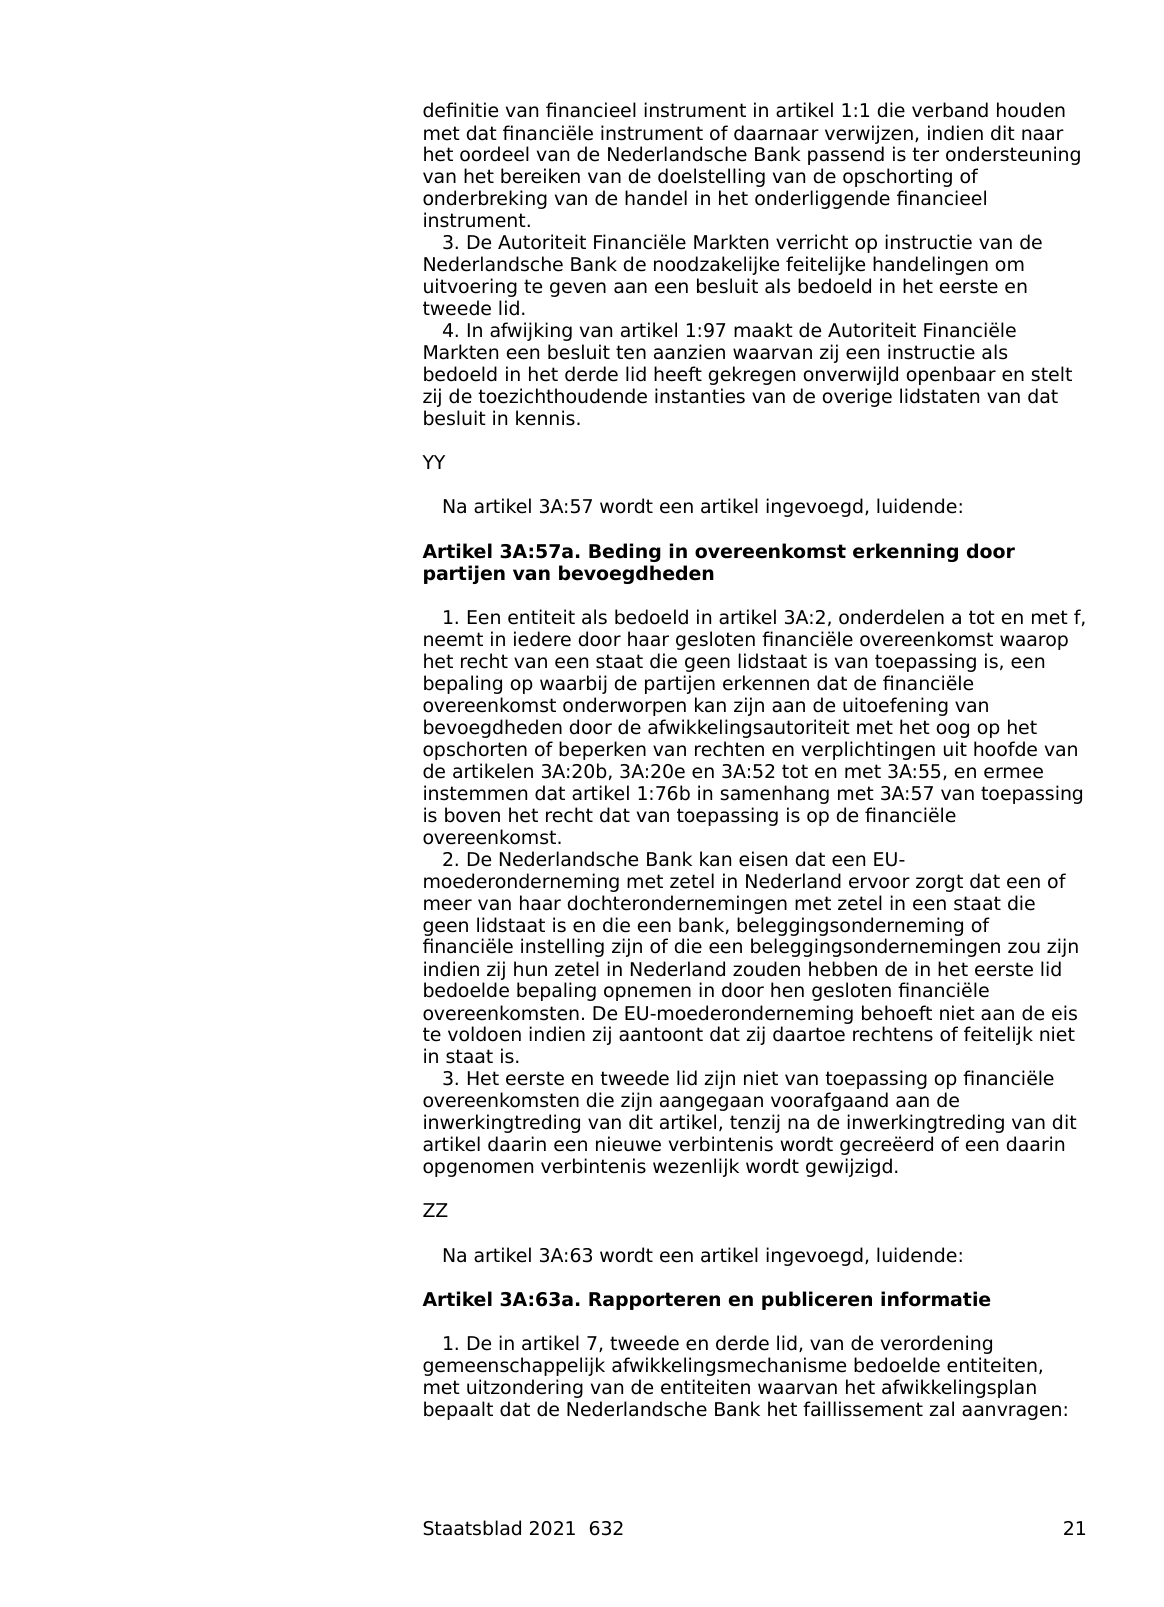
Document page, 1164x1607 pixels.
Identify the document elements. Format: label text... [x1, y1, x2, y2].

text definitie van financieel instrument in artikel 1:1 die verband houden met dat financiële instrument of daarnaar verwijzen, indien dit naar het oordeel van de Nederlandsche Bank passend is ter ondersteuning van het bereiken van de doelstelling van de opschorting of onderbreking van de handel in het onderliggende financieel instrument. [422, 100, 1087, 232]
text 1. De in artikel 7, tweede en derde lid, van de verordening gemeenschappelijk afwikkelingsmechanisme bedoelde entiteiten, met uitzondering van de entiteiten waarvan het afwikkelingsplan bepaalt dat de Nederlandsche Bank het faillissement zal aanvragen: [422, 1333, 1087, 1421]
text 3. De Autoriteit Financiële Markten verricht op instructie van de Nederlandsche Bank de noodzakelijke feitelijke handelingen om uitvoering te geven aan een besluit als bedoeld in het eerste en tweede lid. [422, 232, 1087, 320]
text 1. Een entiteit als bedoeld in artikel 3A:2, onderdelen a tot en met f, neemt in iedere door haar gesloten financiële overeenkomst waarop het recht van een staat die geen lidstaat is van toepassing is, een bepaling op waarbij de partijen erkennen dat de financiële overeenkomst onderworpen kan zijn aan de uitoefening van bevoegdheden door de afwikkelingsautoriteit met het oog op het opschorten of beperken van rechten en verplichtingen uit hoofde van de artikelen 3A:20b, 3A:20e en 3A:52 tot en met 3A:55, en ermee instemmen dat artikel 1:76b in samenhang met 3A:57 van toepassing is boven het recht dat van toepassing is op de financiële overeenkomst. [422, 607, 1087, 848]
text Na artikel 3A:57 wordt een artikel ingevoegd, luidende: [422, 496, 1087, 518]
text Na artikel 3A:63 wordt een artikel ingevoegd, luidende: [422, 1244, 1087, 1267]
subtitle Artikel 3A:57a. Beding in overeenkomst erkenning door partijen van bevoegdheden [422, 541, 1087, 584]
text YY [422, 452, 1087, 474]
text 4. In afwijking van artikel 1:97 maakt de Autoriteit Financiële Markten een besluit ten aanzien waarvan zij een instructie als bedoeld in het derde lid heeft gekregen onverwijld openbaar en stelt zij de toezichthoudende instanties van de overige lidstaten van dat besluit in kennis. [422, 320, 1087, 430]
subtitle Artikel 3A:63a. Rapporteren en publiceren informatie [422, 1289, 1087, 1311]
text 3. Het eerste en tweede lid zijn niet van toepassing op financiële overeenkomsten die zijn aangegaan voorafgaand aan de inwerkingtreding van dit artikel, tenzij na de inwerkingtreding van dit artikel daarin een nieuwe verbintenis wordt gecreëerd of een daarin opgenomen verbintenis wezenlijk wordt gewijzigd. [422, 1068, 1087, 1178]
text ZZ [422, 1200, 1087, 1222]
text 2. De Nederlandsche Bank kan eisen dat een EU-moederonderneming met zetel in Nederland ervoor zorgt dat een of meer van haar dochterondernemingen met zetel in een staat die geen lidstaat is en die een bank, beleggingsonderneming of financiële instelling zijn of die een beleggingsondernemingen zou zijn indien zij hun zetel in Nederland zouden hebben de in het eerste lid bedoelde bepaling opnemen in door hen gesloten financiële overeenkomsten. De EU-moederonderneming behoeft niet aan de eis te voldoen indien zij aantoont dat zij daartoe rechtens of feitelijk niet in staat is. [422, 848, 1087, 1068]
